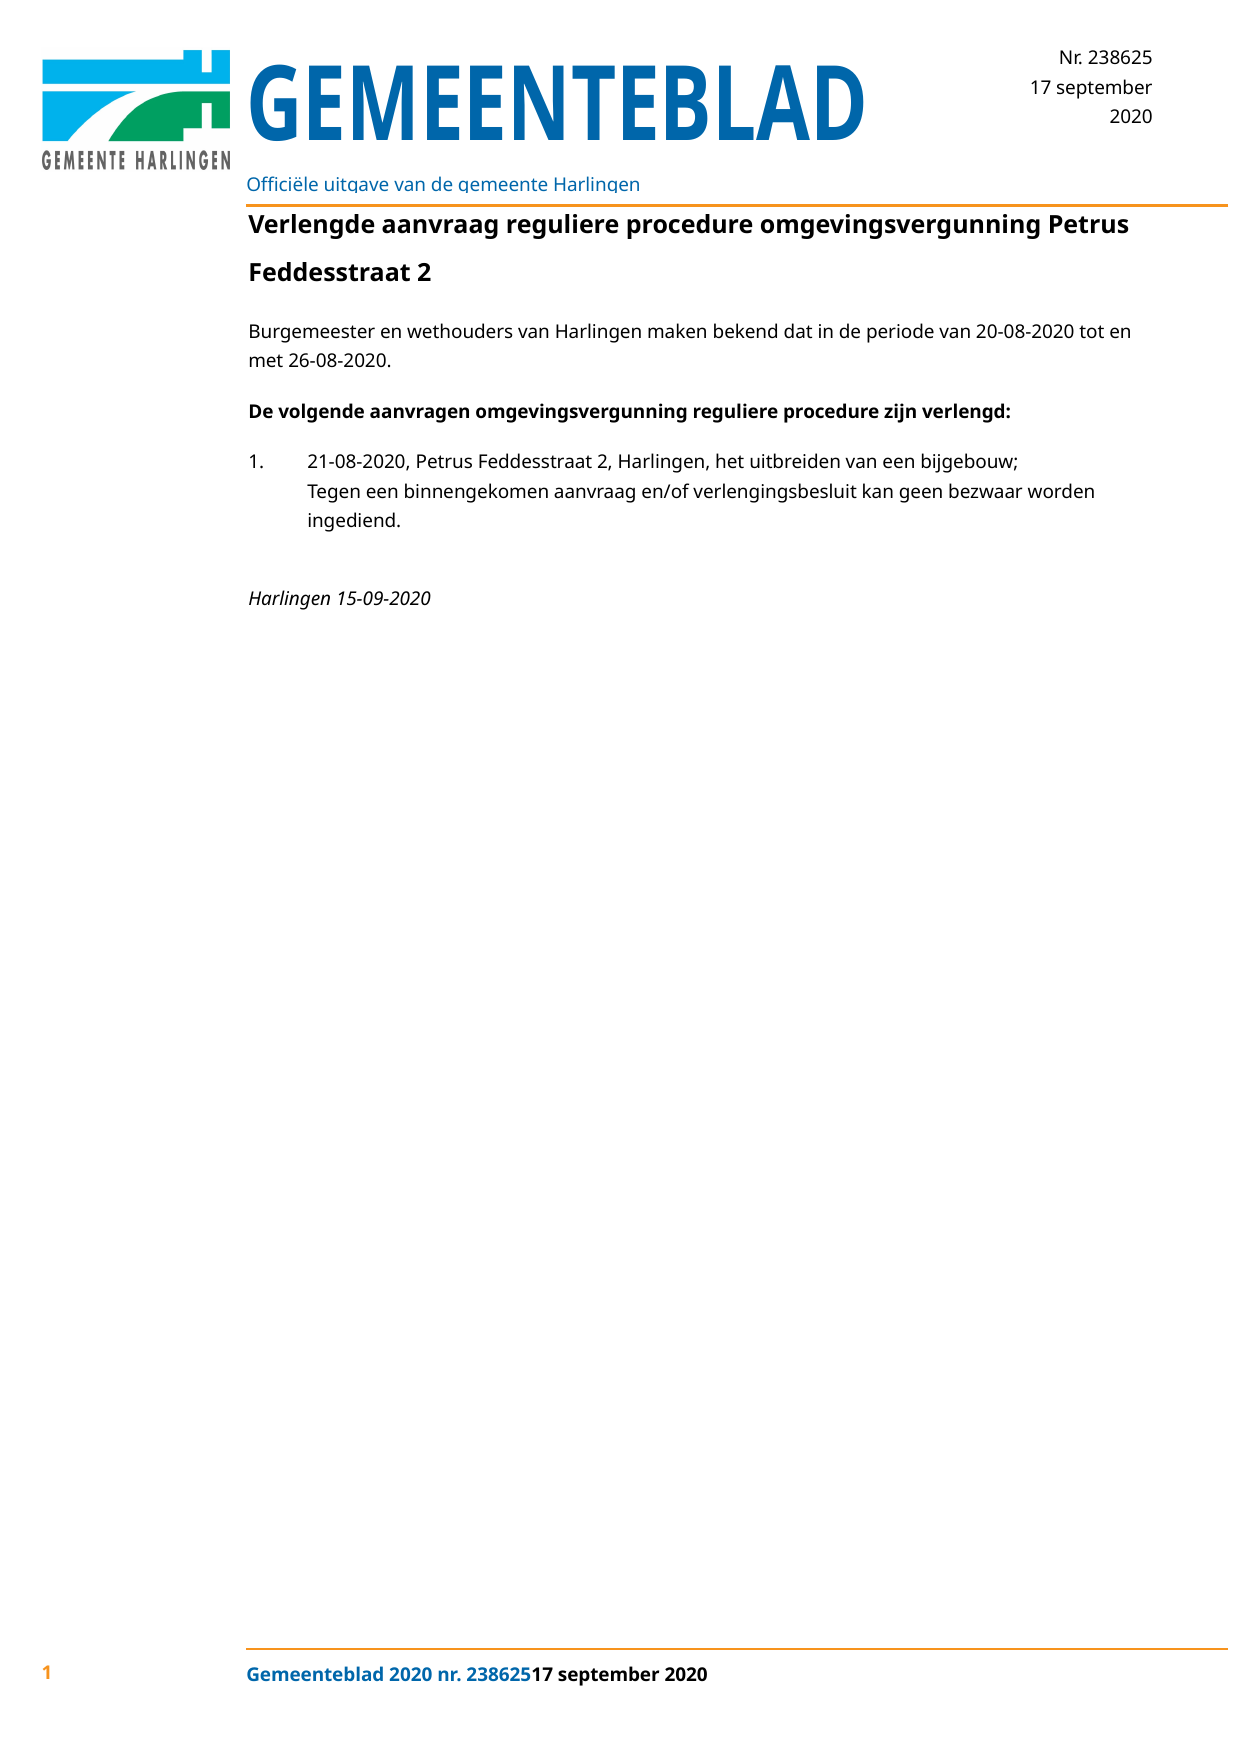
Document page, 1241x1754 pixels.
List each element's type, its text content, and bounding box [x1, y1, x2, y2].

list Tegen een binnengekomen aanvraag en/of verlengingsbesluit kan geen bezwaar worden ingediend. [248, 478, 1152, 533]
text De volgende aanvragen omgevingsvergunning reguliere procedure zijn verlengd: [248, 398, 1152, 424]
picture [41, 47, 231, 172]
list 21-08-2020, Petrus Feddesstraat 2, Harlingen, het uitbreiden van een bijgebouw; [248, 448, 1152, 474]
text Verlengde aanvraag reguliere procedure omgevingsvergunning Petrus Feddesstraat 2 [248, 207, 1152, 288]
text Burgemeester en wethouders van Harlingen maken bekend dat in de periode van 20-08-2020 tot en met 26-08-2020. [248, 318, 1152, 373]
text Harlingen 15-09-2020 [248, 585, 1152, 611]
